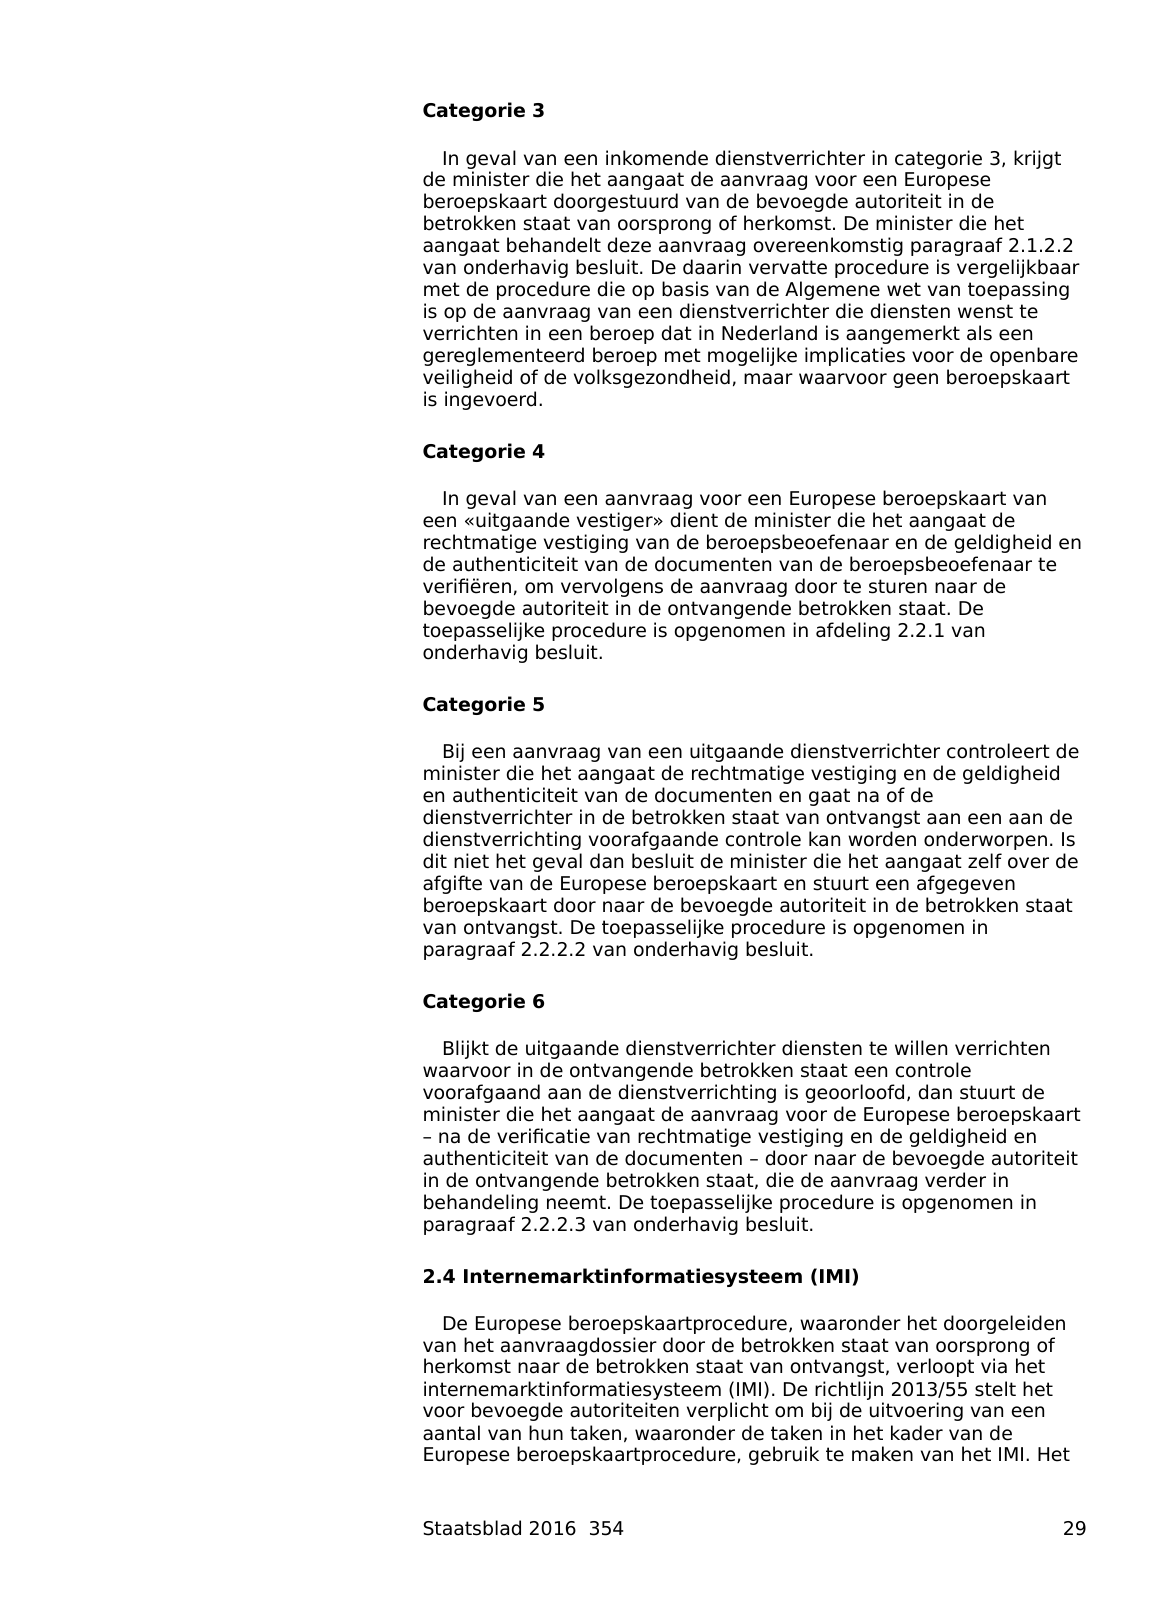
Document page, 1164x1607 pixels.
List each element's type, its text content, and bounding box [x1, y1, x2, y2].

text Blijkt de uitgaande dienstverrichter diensten te willen verrichten waarvoor in de ontvangende betrokken staat een controle voorafgaand aan de dienstverrichting is geoorloofd, dan stuurt de minister die het aangaat de aanvraag voor de Europese beroepskaart – na de verificatie van rechtmatige vestiging en de geldigheid en authenticiteit van de documenten – door naar de bevoegde autoriteit in de ontvangende betrokken staat, die de aanvraag verder in behandeling neemt. De toepasselijke procedure is opgenomen in paragraaf 2.2.2.3 van onderhavig besluit. [422, 1038, 1087, 1236]
subtitle Categorie 5 [422, 694, 1087, 716]
subtitle Categorie 3 [422, 100, 1087, 122]
text In geval van een aanvraag voor een Europese beroepskaart van een «uitgaande vestiger» dient de minister die het aangaat de rechtmatige vestiging van de beroepsbeoefenaar en de geldigheid en de authenticiteit van de documenten van de beroepsbeoefenaar te verifiëren, om vervolgens de aanvraag door te sturen naar de bevoegde autoriteit in de ontvangende betrokken staat. De toepasselijke procedure is opgenomen in afdeling 2.2.1 van onderhavig besluit. [422, 488, 1087, 664]
text De Europese beroepskaartprocedure, waaronder het doorgeleiden van het aanvraagdossier door de betrokken staat van oorsprong of herkomst naar de betrokken staat van ontvangst, verloopt via het internemarktinformatiesysteem (IMI). De richtlijn 2013/55 stelt het voor bevoegde autoriteiten verplicht om bij de uitvoering van een aantal van hun taken, waaronder de taken in het kader van de Europese beroepskaartprocedure, gebruik te maken van het IMI. Het [422, 1312, 1087, 1466]
subtitle Categorie 4 [422, 441, 1087, 463]
text In geval van een inkomende dienstverrichter in categorie 3, krijgt de minister die het aangaat de aanvraag voor een Europese beroepskaart doorgestuurd van de bevoegde autoriteit in de betrokken staat van oorsprong of herkomst. De minister die het aangaat behandelt deze aanvraag overeenkomstig paragraaf 2.1.2.2 van onderhavig besluit. De daarin vervatte procedure is vergelijkbaar met de procedure die op basis van de Algemene wet van toepassing is op de aanvraag van een dienstverrichter die diensten wenst te verrichten in een beroep dat in Nederland is aangemerkt als een gereglementeerd beroep met mogelijke implicaties voor de openbare veiligheid of de volksgezondheid, maar waarvoor geen beroepskaart is ingevoerd. [422, 147, 1087, 411]
subtitle 2.4 Internemarktinformatiesysteem (IMI) [422, 1266, 1087, 1287]
text Bij een aanvraag van een uitgaande dienstverrichter controleert de minister die het aangaat de rechtmatige vestiging en de geldigheid en authenticiteit van de documenten en gaat na of de dienstverrichter in de betrokken staat van ontvangst aan een aan de dienstverrichting voorafgaande controle kan worden onderworpen. Is dit niet het geval dan besluit de minister die het aangaat zelf over de afgifte van de Europese beroepskaart en stuurt een afgegeven beroepskaart door naar de bevoegde autoriteit in de betrokken staat van ontvangst. De toepasselijke procedure is opgenomen in paragraaf 2.2.2.2 van onderhavig besluit. [422, 741, 1087, 961]
subtitle Categorie 6 [422, 991, 1087, 1013]
